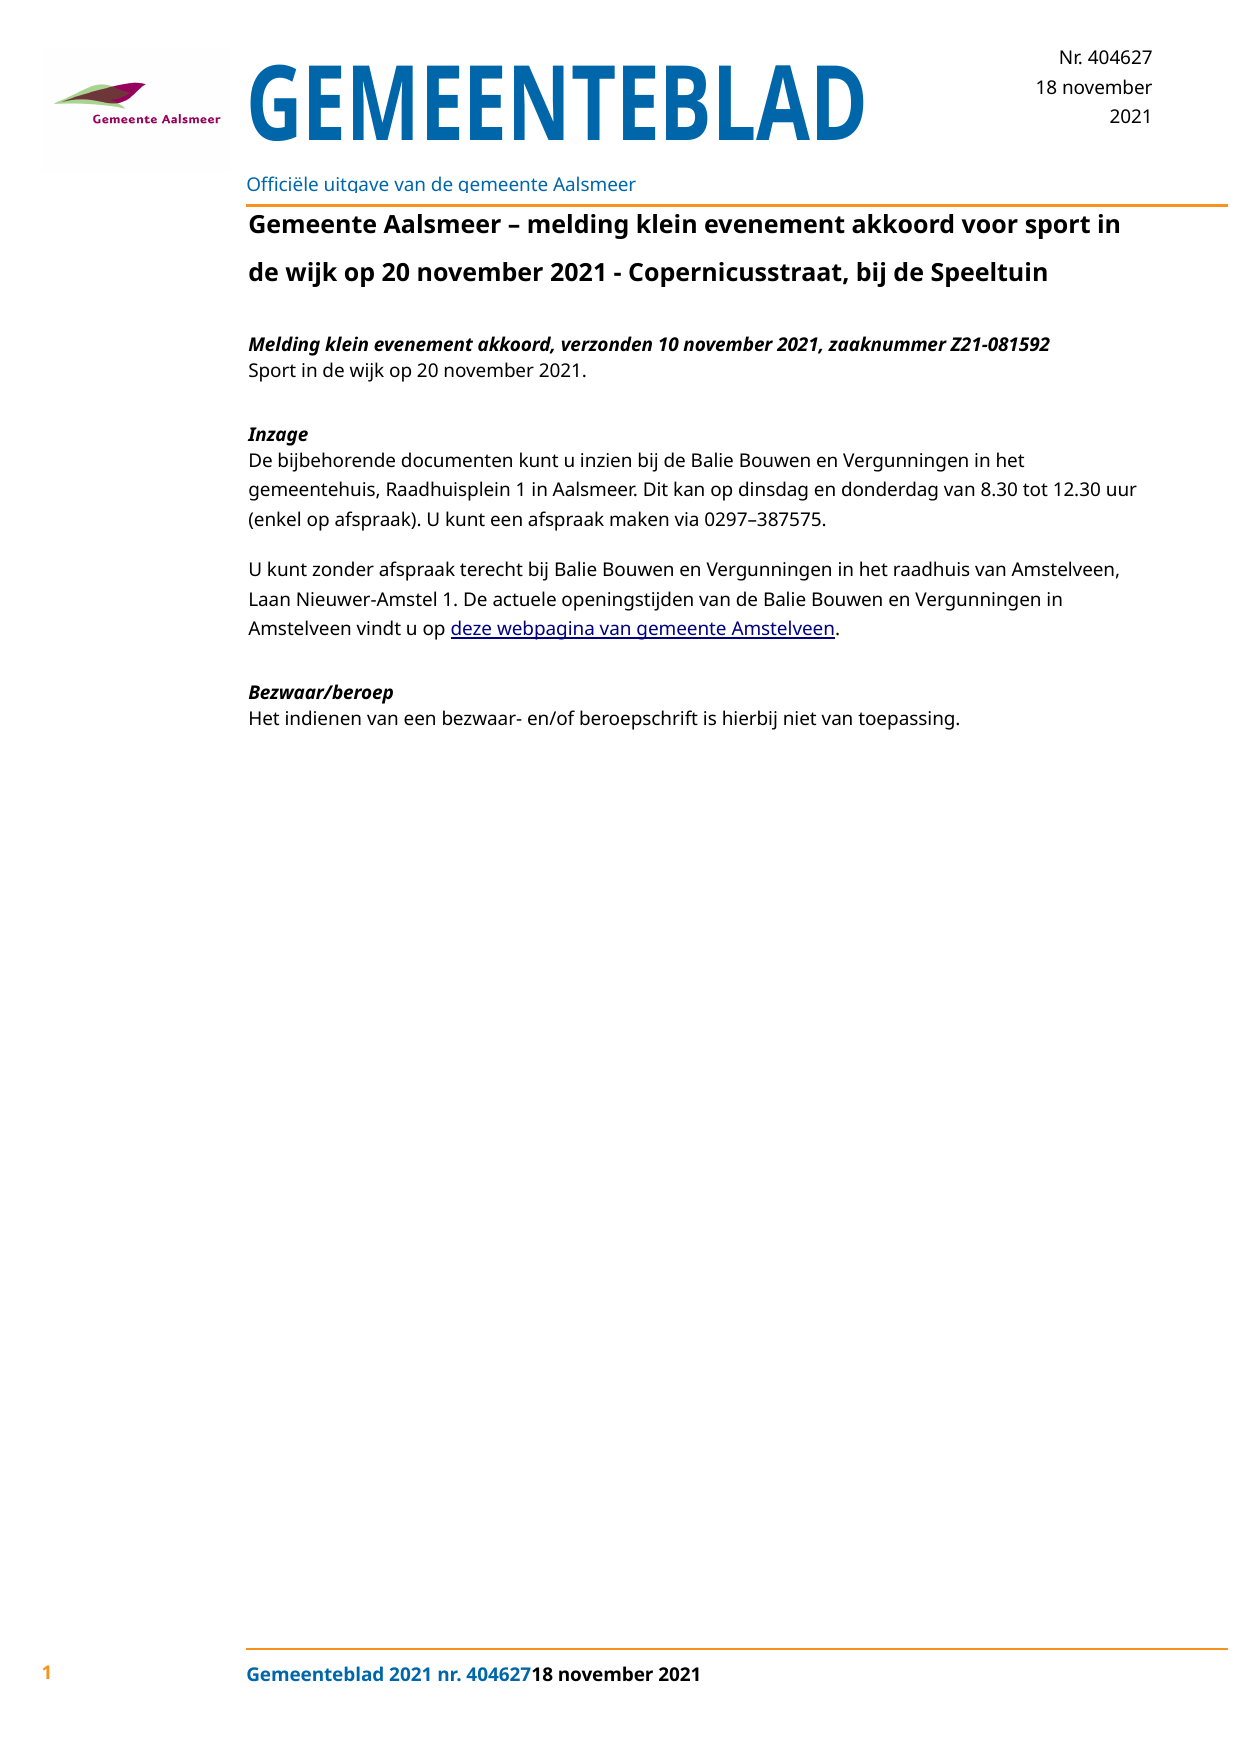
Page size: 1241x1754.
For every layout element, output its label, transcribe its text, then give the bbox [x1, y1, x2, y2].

picture [41, 47, 231, 172]
text U kunt zonder afspraak terecht bij Balie Bouwen en Vergunningen in het raadhuis van Amstelveen, Laan Nieuwer-Amstel 1. De actuele openingstijden van de Balie Bouwen en Vergunningen in Amstelveen vindt u op deze webpagina van gemeente Amstelveen. [248, 556, 1152, 641]
text Gemeente Aalsmeer – melding klein evenement akkoord voor sport in de wijk op 20 november 2021 - Copernicusstraat, bij de Speeltuin [248, 207, 1152, 288]
text Bezwaar/beroep [248, 679, 1152, 705]
text Sport in de wijk op 20 november 2021. [248, 357, 1152, 383]
text Melding klein evenement akkoord, verzonden 10 november 2021, zaaknummer Z21-081592 [248, 331, 1152, 357]
text Inzage [248, 421, 1152, 447]
text Het indienen van een bezwaar- en/of beroepschrift is hierbij niet van toepassing. [248, 705, 1152, 731]
text De bijbehorende documenten kunt u inzien bij de Balie Bouwen en Vergunningen in het gemeentehuis, Raadhuisplein 1 in Aalsmeer. Dit kan op dinsdag en donderdag van 8.30 tot 12.30 uur (enkel op afspraak). U kunt een afspraak maken via 0297–387575. [248, 447, 1152, 532]
